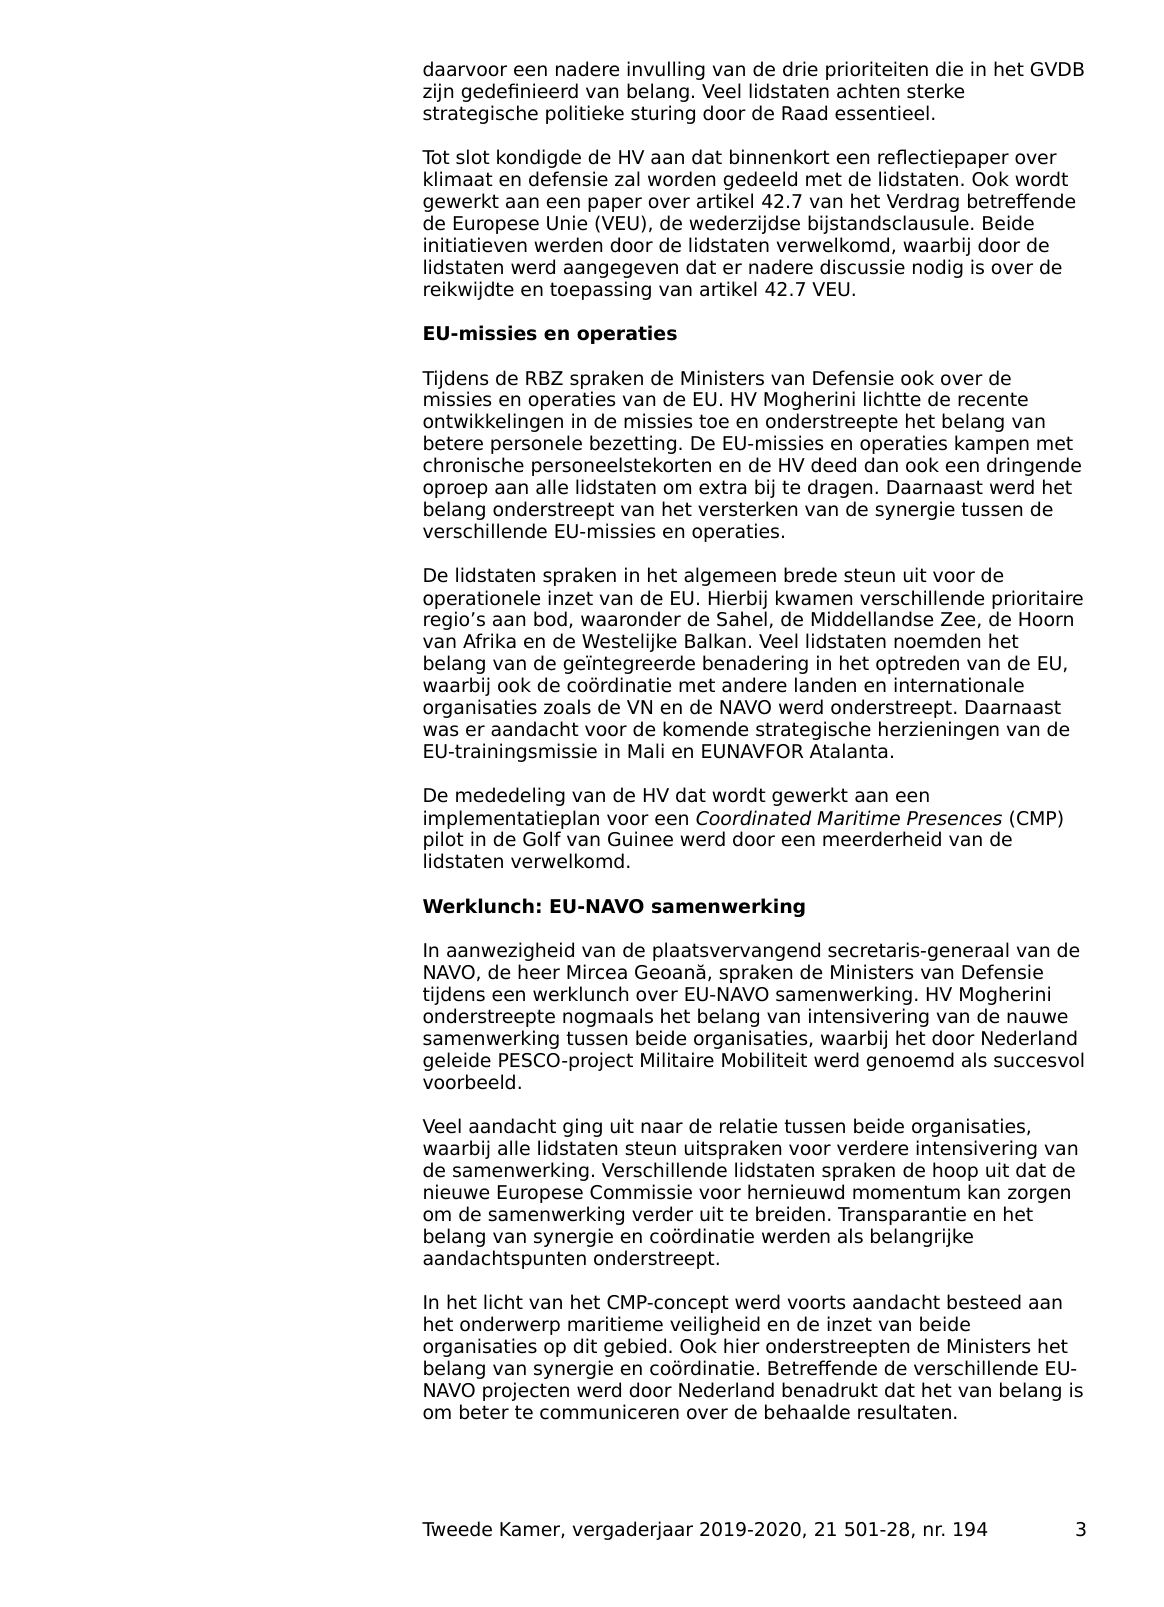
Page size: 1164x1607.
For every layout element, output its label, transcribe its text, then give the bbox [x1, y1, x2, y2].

text Veel aandacht ging uit naar de relatie tussen beide organisaties, waarbij alle lidstaten steun uitspraken voor verdere intensivering van de samenwerking. Verschillende lidstaten spraken de hoop uit dat de nieuwe Europese Commissie voor hernieuwd momentum kan zorgen om de samenwerking verder uit te breiden. Transparantie en het belang van synergie en coördinatie werden als belangrijke aandachtspunten onderstreept. [422, 1116, 1087, 1269]
text In het licht van het CMP-concept werd voorts aandacht besteed aan het onderwerp maritieme veiligheid en de inzet van beide organisaties op dit gebied. Ook hier onderstreepten de Ministers het belang van synergie en coördinatie. Betreffende de verschillende EU-NAVO projecten werd door Nederland benadrukt dat het van belang is om beter te communiceren over de behaalde resultaten. [422, 1292, 1087, 1424]
text Tijdens de RBZ spraken de Ministers van Defensie ook over de missies en operaties van de EU. HV Mogherini lichtte de recente ontwikkelingen in de missies toe en onderstreepte het belang van betere personele bezetting. De EU-missies en operaties kampen met chronische personeelstekorten en de HV deed dan ook een dringende oproep aan alle lidstaten om extra bij te dragen. Daarnaast werd het belang onderstreept van het versterken van de synergie tussen de verschillende EU-missies en operaties. [422, 367, 1087, 543]
text daarvoor een nadere invulling van de drie prioriteiten die in het GVDB zijn gedefinieerd van belang. Veel lidstaten achten sterke strategische politieke sturing door de Raad essentieel. [422, 59, 1087, 125]
text De lidstaten spraken in het algemeen brede steun uit voor de operationele inzet van de EU. Hierbij kwamen verschillende prioritaire regio’s aan bod, waaronder de Sahel, de Middellandse Zee, de Hoorn van Afrika en de Westelijke Balkan. Veel lidstaten noemden het belang van de geïntegreerde benadering in het optreden van de EU, waarbij ook de coördinatie met andere landen en internationale organisaties zoals de VN en de NAVO werd onderstreept. Daarnaast was er aandacht voor de komende strategische herzieningen van de EU-trainingsmissie in Mali en EUNAVFOR Atalanta. [422, 565, 1087, 763]
text Tot slot kondigde de HV aan dat binnenkort een reflectiepaper over klimaat en defensie zal worden gedeeld met de lidstaten. Ook wordt gewerkt aan een paper over artikel 42.7 van het Verdrag betreffende de Europese Unie (VEU), de wederzijdse bijstandsclausule. Beide initiatieven werden door de lidstaten verwelkomd, waarbij door de lidstaten werd aangegeven dat er nadere discussie nodig is over de reikwijdte en toepassing van artikel 42.7 VEU. [422, 147, 1087, 301]
subtitle EU-missies en operaties [422, 323, 1087, 345]
text In aanwezigheid van de plaatsvervangend secretaris-generaal van de NAVO, de heer Mircea Geoană, spraken de Ministers van Defensie tijdens een werklunch over EU-NAVO samenwerking. HV Mogherini onderstreepte nogmaals het belang van intensivering van de nauwe samenwerking tussen beide organisaties, waarbij het door Nederland geleide PESCO-project Militaire Mobiliteit werd genoemd als succesvol voorbeeld. [422, 940, 1087, 1093]
text De mededeling van de HV dat wordt gewerkt aan een implementatieplan voor een Coordinated Maritime Presences (CMP) pilot in de Golf van Guinee werd door een meerderheid van de lidstaten verwelkomd. [422, 785, 1087, 873]
subtitle Werklunch: EU-NAVO samenwerking [422, 896, 1087, 917]
